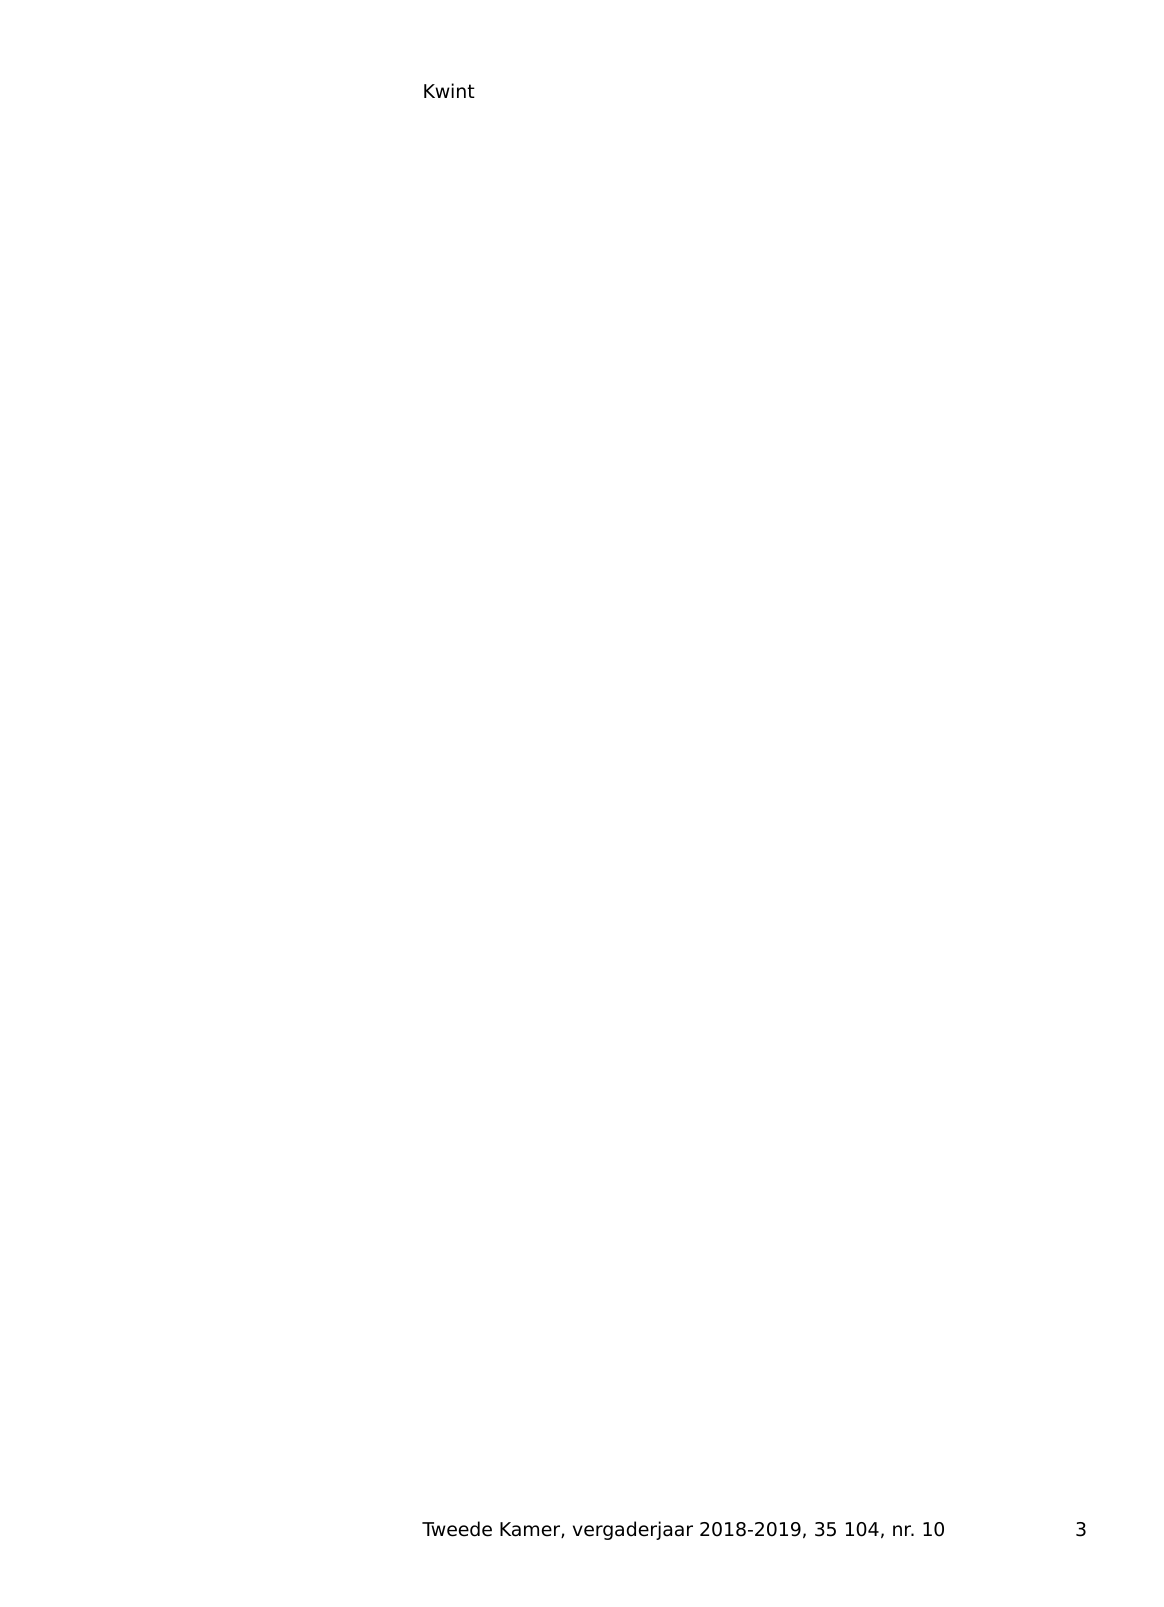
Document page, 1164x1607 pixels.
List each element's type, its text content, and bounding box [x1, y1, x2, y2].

text Kwint [422, 59, 1087, 103]
